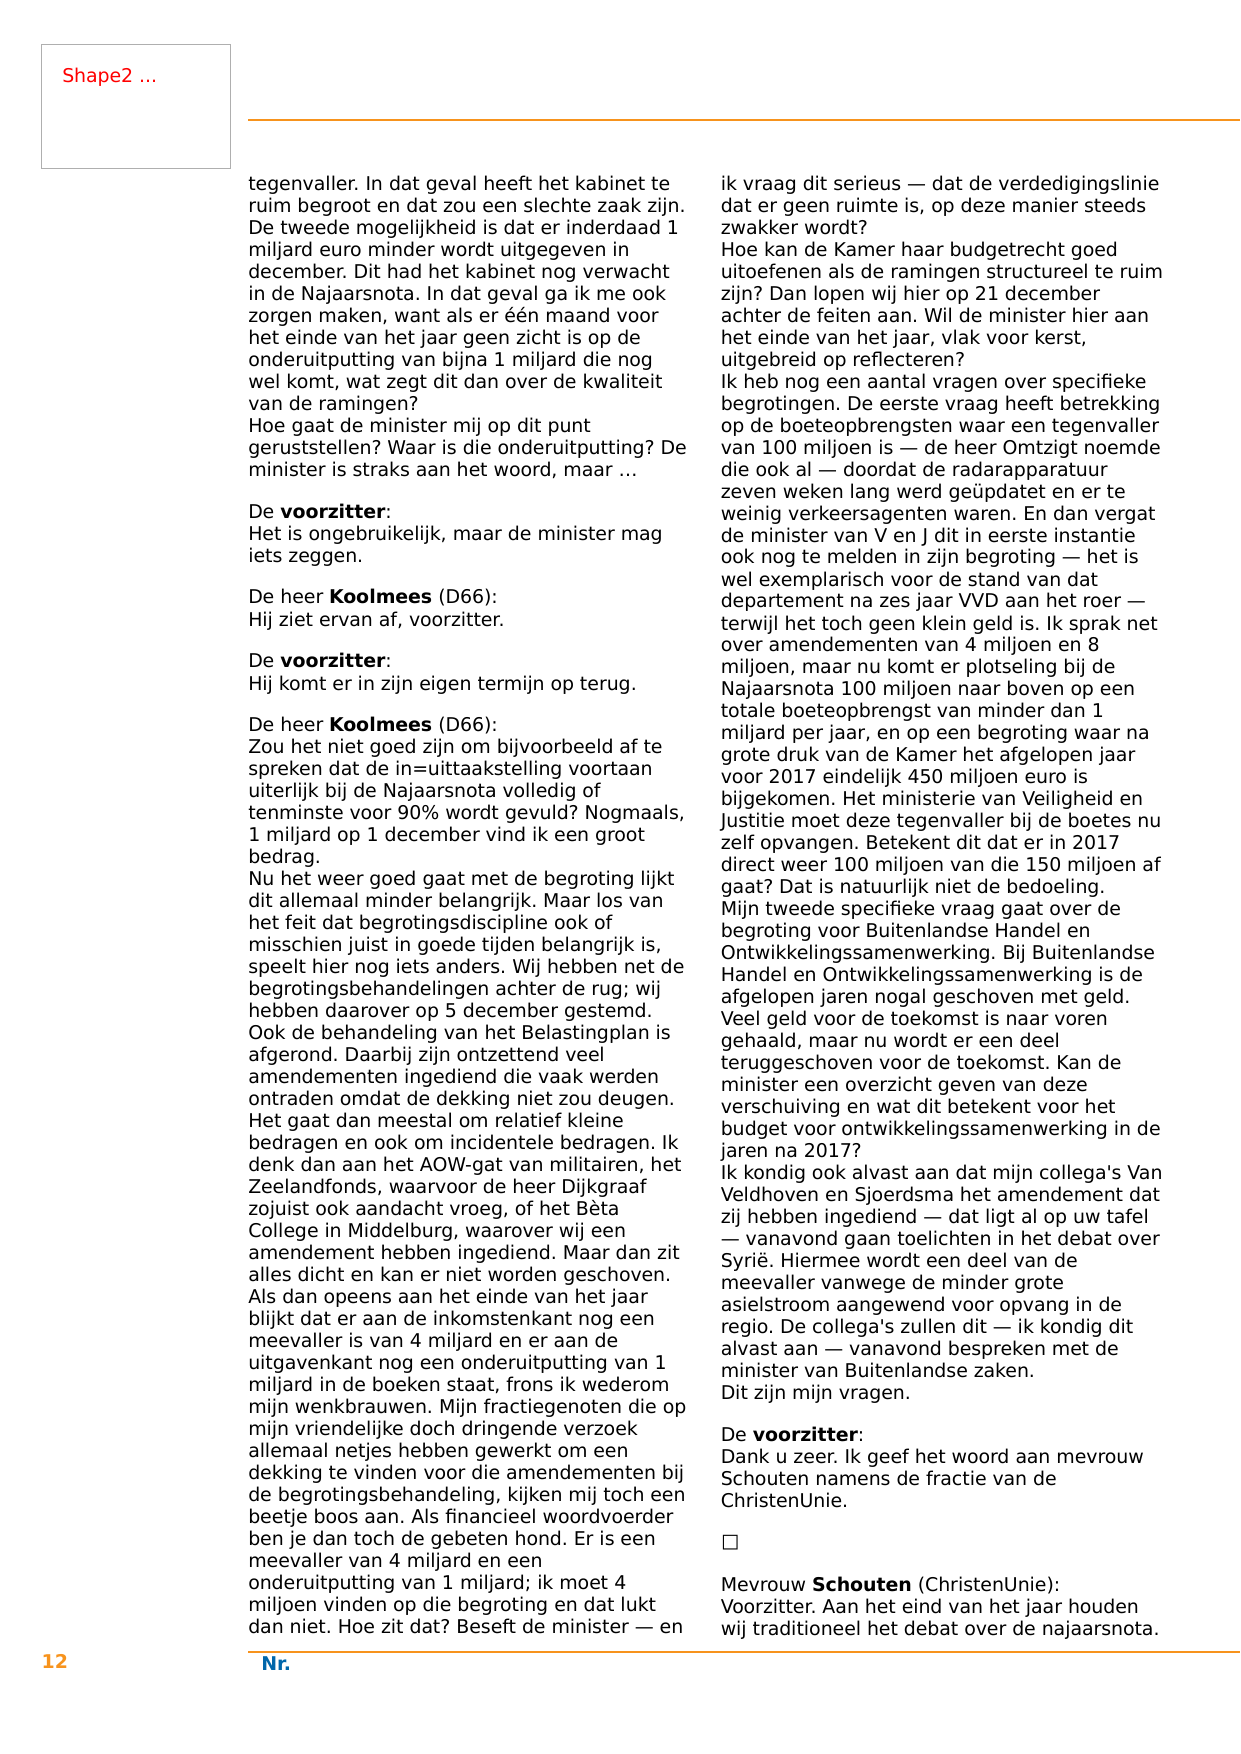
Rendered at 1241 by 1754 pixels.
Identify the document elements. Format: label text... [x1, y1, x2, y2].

text De voorzitter: [721, 1424, 1163, 1446]
text Ik heb nog een aantal vragen over specifieke begrotingen. De eerste vraag heeft betrekking op de boeteopbrengsten waar een tegenvaller van 100 miljoen is — de heer Omtzigt noemde die ook al — doordat de radarapparatuur zeven weken lang werd geüpdatet en er te weinig verkeersagenten waren. En dan vergat de minister van V en J dit in eerste instantie ook nog te melden in zijn begroting — het is wel exemplarisch voor de stand van dat departement na zes jaar VVD aan het roer — terwijl het toch geen klein geld is. Ik sprak net over amendementen van 4 miljoen en 8 miljoen, maar nu komt er plotseling bij de Najaarsnota 100 miljoen naar boven op een totale boeteopbrengst van minder dan 1 miljard per jaar, en op een begroting waar na grote druk van de Kamer het afgelopen jaar voor 2017 eindelijk 450 miljoen euro is bijgekomen. Het ministerie van Veiligheid en Justitie moet deze tegenvaller bij de boetes nu zelf opvangen. Betekent dit dat er in 2017 direct weer 100 miljoen van die 150 miljoen af gaat? Dat is natuurlijk niet de bedoeling. [721, 371, 1163, 898]
text ik vraag dit serieus — dat de verdedigingslinie dat er geen ruimte is, op deze manier steeds zwakker wordt? [721, 173, 1163, 239]
text Het is ongebruikelijk, maar de minister mag iets zeggen. [248, 522, 691, 566]
text Als dan opeens aan het einde van het jaar blijkt dat er aan de inkomstenkant nog een meevaller is van 4 miljard en er aan de uitgavenkant nog een onderuitputting van 1 miljard in de boeken staat, frons ik wederom mijn wenkbrauwen. Mijn fractiegenoten die op mijn vriendelijke doch dringende verzoek allemaal netjes hebben gewerkt om een dekking te vinden voor die amendementen bij de begrotingsbehandeling, kijken mij toch een beetje boos aan. Als financieel woordvoerder ben je dan toch de gebeten hond. Er is een meevaller van 4 miljard en een onderuitputting van 1 miljard; ik moet 4 miljoen vinden op die begroting en dat lukt dan niet. Hoe zit dat? Beseft de minister — en [248, 1286, 691, 1637]
text Hoe kan de Kamer haar budgetrecht goed uitoefenen als de ramingen structureel te ruim zijn? Dan lopen wij hier op 21 december achter de feiten aan. Wil de minister hier aan het einde van het jaar, vlak voor kerst, uitgebreid op reflecteren? [721, 239, 1163, 371]
text Ik kondig ook alvast aan dat mijn collega's Van Veldhoven en Sjoerdsma het amendement dat zij hebben ingediend — dat ligt al op uw tafel — vanavond gaan toelichten in het debat over Syrië. Hiermee wordt een deel van de meevaller vanwege de minder grote asielstroom aangewend voor opvang in de regio. De collega's zullen dit — ik kondig dit alvast aan — vanavond bespreken met de minister van Buitenlandse zaken. [721, 1162, 1163, 1382]
text Nu het weer goed gaat met de begroting lijkt dit allemaal minder belangrijk. Maar los van het feit dat begrotingsdiscipline ook of misschien juist in goede tijden belangrijk is, speelt hier nog iets anders. Wij hebben net de begrotingsbehandelingen achter de rug; wij hebben daarover op 5 december gestemd. Ook de behandeling van het Belastingplan is afgerond. Daarbij zijn ontzettend veel amendementen ingediend die vaak werden ontraden omdat de dekking niet zou deugen. Het gaat dan meestal om relatief kleine bedragen en ook om incidentele bedragen. Ik denk dan aan het AOW-gat van militairen, het Zeelandfonds, waarvoor de heer Dijkgraaf zojuist ook aandacht vroeg, of het Bèta College in Middelburg, waarover wij een amendement hebben ingediend. Maar dan zit alles dicht en kan er niet worden geschoven. [248, 868, 691, 1286]
text Hoe gaat de minister mij op dit punt geruststellen? Waar is die onderuitputting? De minister is straks aan het woord, maar … [248, 414, 691, 481]
text De voorzitter: [248, 650, 691, 672]
text Dit zijn mijn vragen. [721, 1382, 1163, 1404]
text Hij komt er in zijn eigen termijn op terug. [248, 672, 691, 694]
text De voorzitter: [248, 501, 691, 522]
text ⬜ [721, 1532, 1163, 1553]
text Mevrouw Schouten (ChristenUnie): [721, 1573, 1163, 1596]
text Mijn tweede specifieke vraag gaat over de begroting voor Buitenlandse Handel en Ontwikkelingssamenwerking. Bij Buitenlandse Handel en Ontwikkelingssamenwerking is de afgelopen jaren nogal geschoven met geld. Veel geld voor de toekomst is naar voren gehaald, maar nu wordt er een deel teruggeschoven voor de toekomst. Kan de minister een overzicht geven van deze verschuiving en wat dit betekent voor het budget voor ontwikkelingssamenwerking in de jaren na 2017? [721, 898, 1163, 1162]
text De heer Koolmees (D66): [248, 586, 691, 608]
text Hij ziet ervan af, voorzitter. [248, 608, 691, 630]
text Zou het niet goed zijn om bijvoorbeeld af te spreken dat de in=uittaakstelling voortaan uiterlijk bij de Najaarsnota volledig of tenminste voor 90% wordt gevuld? Nogmaals, 1 miljard op 1 december vind ik een groot bedrag. [248, 736, 691, 868]
text De heer Koolmees (D66): [248, 714, 691, 736]
text tegenvaller. In dat geval heeft het kabinet te ruim begroot en dat zou een slechte zaak zijn. De tweede mogelijkheid is dat er inderdaad 1 miljard euro minder wordt uitgegeven in december. Dit had het kabinet nog verwacht in de Najaarsnota. In dat geval ga ik me ook zorgen maken, want als er één maand voor het einde van het jaar geen zicht is op de onderuitputting van bijna 1 miljard die nog wel komt, wat zegt dit dan over de kwaliteit van de ramingen? [248, 173, 691, 414]
text Dank u zeer. Ik geef het woord aan mevrouw Schouten namens de fractie van de ChristenUnie. [721, 1446, 1163, 1512]
text Voorzitter. Aan het eind van het jaar houden wij traditioneel het debat over de najaarsnota. [721, 1596, 1163, 1639]
